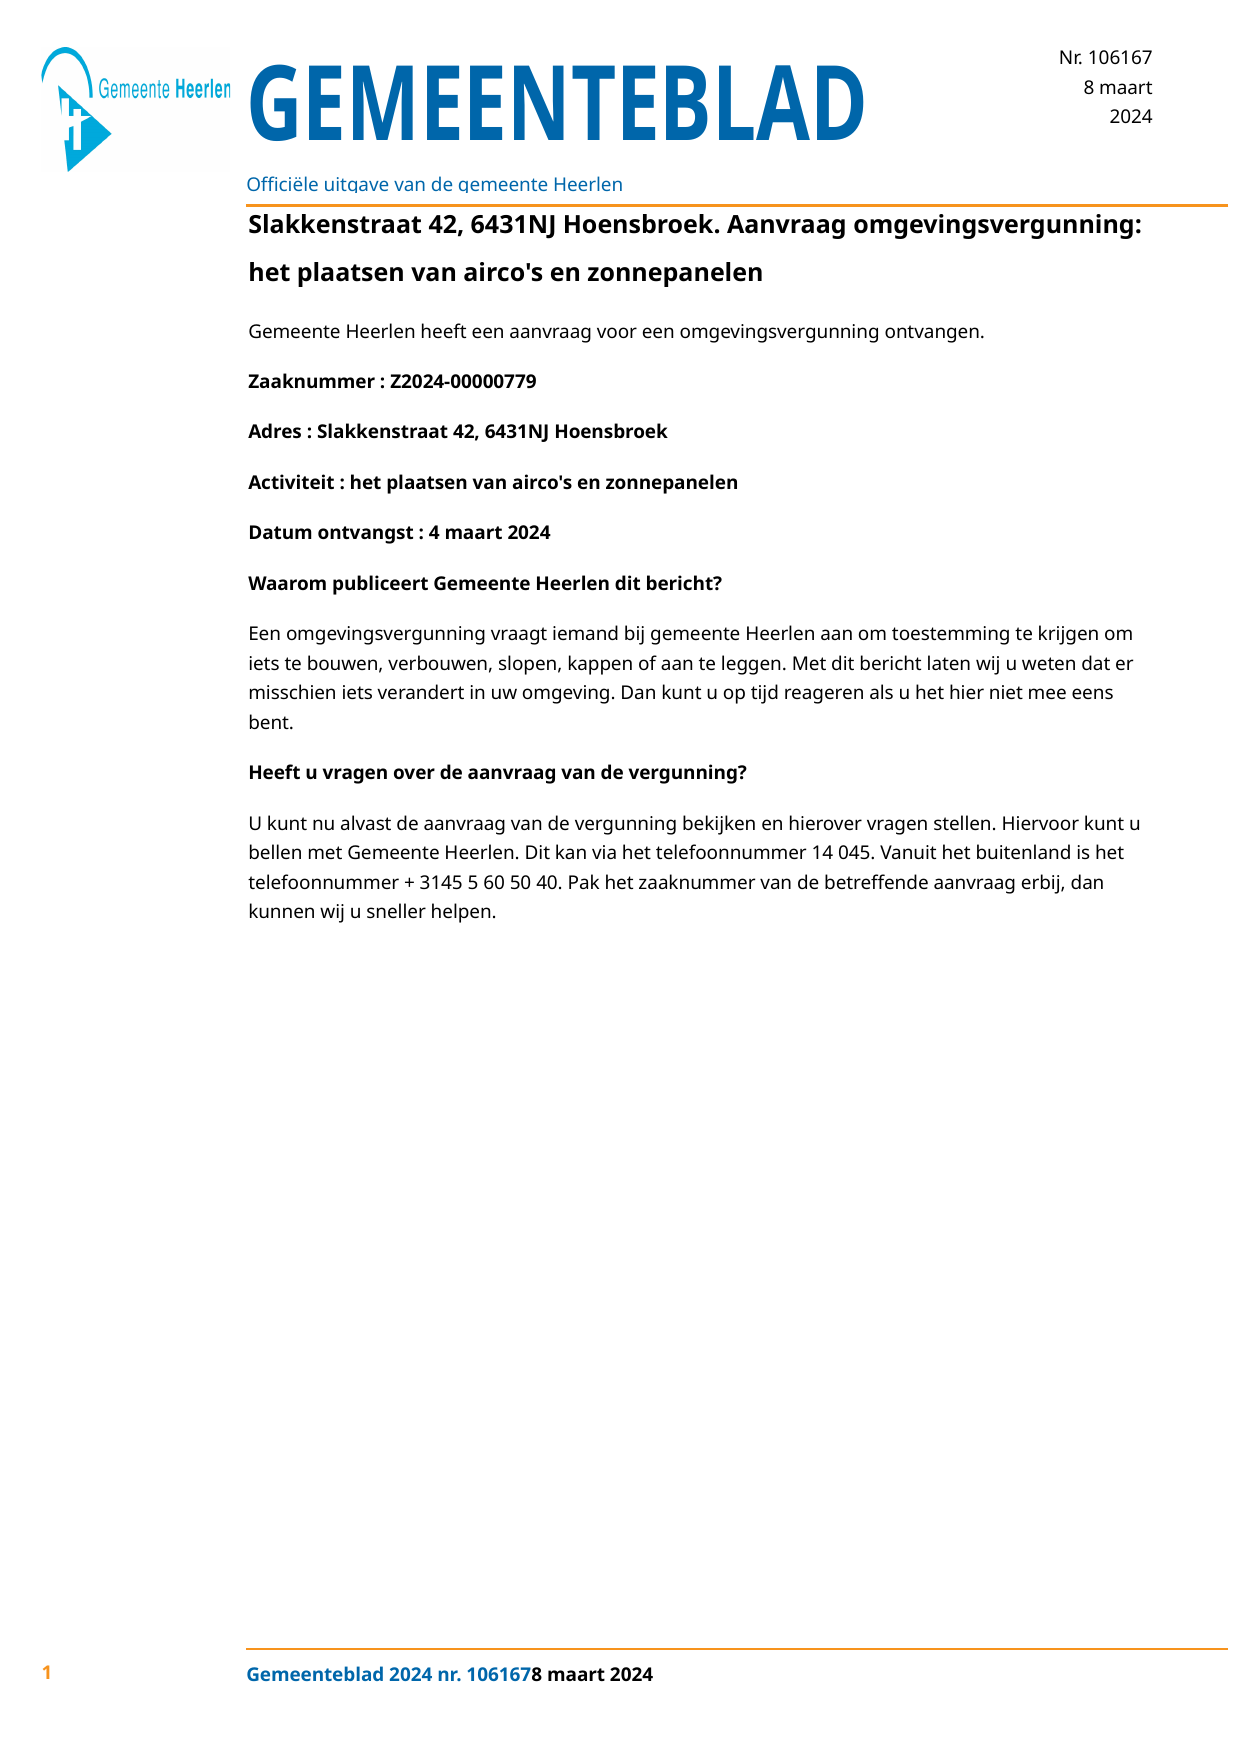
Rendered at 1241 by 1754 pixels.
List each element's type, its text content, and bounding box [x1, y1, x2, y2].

picture [41, 47, 231, 172]
text Een omgevingsvergunning vraagt iemand bij gemeente Heerlen aan om toestemming te krijgen om iets te bouwen, verbouwen, slopen, kappen of aan te leggen. Met dit bericht laten wij u weten dat er misschien iets verandert in uw omgeving. Dan kunt u op tijd reageren als u het hier niet mee eens bent. [248, 620, 1152, 735]
text Activiteit : het plaatsen van airco's en zonnepanelen [248, 469, 1152, 495]
text U kunt nu alvast de aanvraag van de vergunning bekijken en hierover vragen stellen. Hiervoor kunt u bellen met Gemeente Heerlen. Dit kan via het telefoonnummer 14 045. Vanuit het buitenland is het telefoonnummer + 3145 5 60 50 40. Pak het zaaknummer van de betreffende aanvraag erbij, dan kunnen wij u sneller helpen. [248, 810, 1152, 924]
text Datum ontvangst : 4 maart 2024 [248, 519, 1152, 545]
text Slakkenstraat 42, 6431NJ Hoensbroek. Aanvraag omgevingsvergunning: het plaatsen van airco's en zonnepanelen [248, 207, 1152, 288]
text Gemeente Heerlen heeft een aanvraag voor een omgevingsvergunning ontvangen. [248, 318, 1152, 344]
text Heeft u vragen over de aanvraag van de vergunning? [248, 759, 1152, 785]
text Adres : Slakkenstraat 42, 6431NJ Hoensbroek [248, 419, 1152, 444]
text Zaaknummer : Z2024-00000779 [248, 368, 1152, 394]
picture [41, 47, 59, 70]
text Waarom publiceert Gemeente Heerlen dit bericht? [248, 570, 1152, 596]
